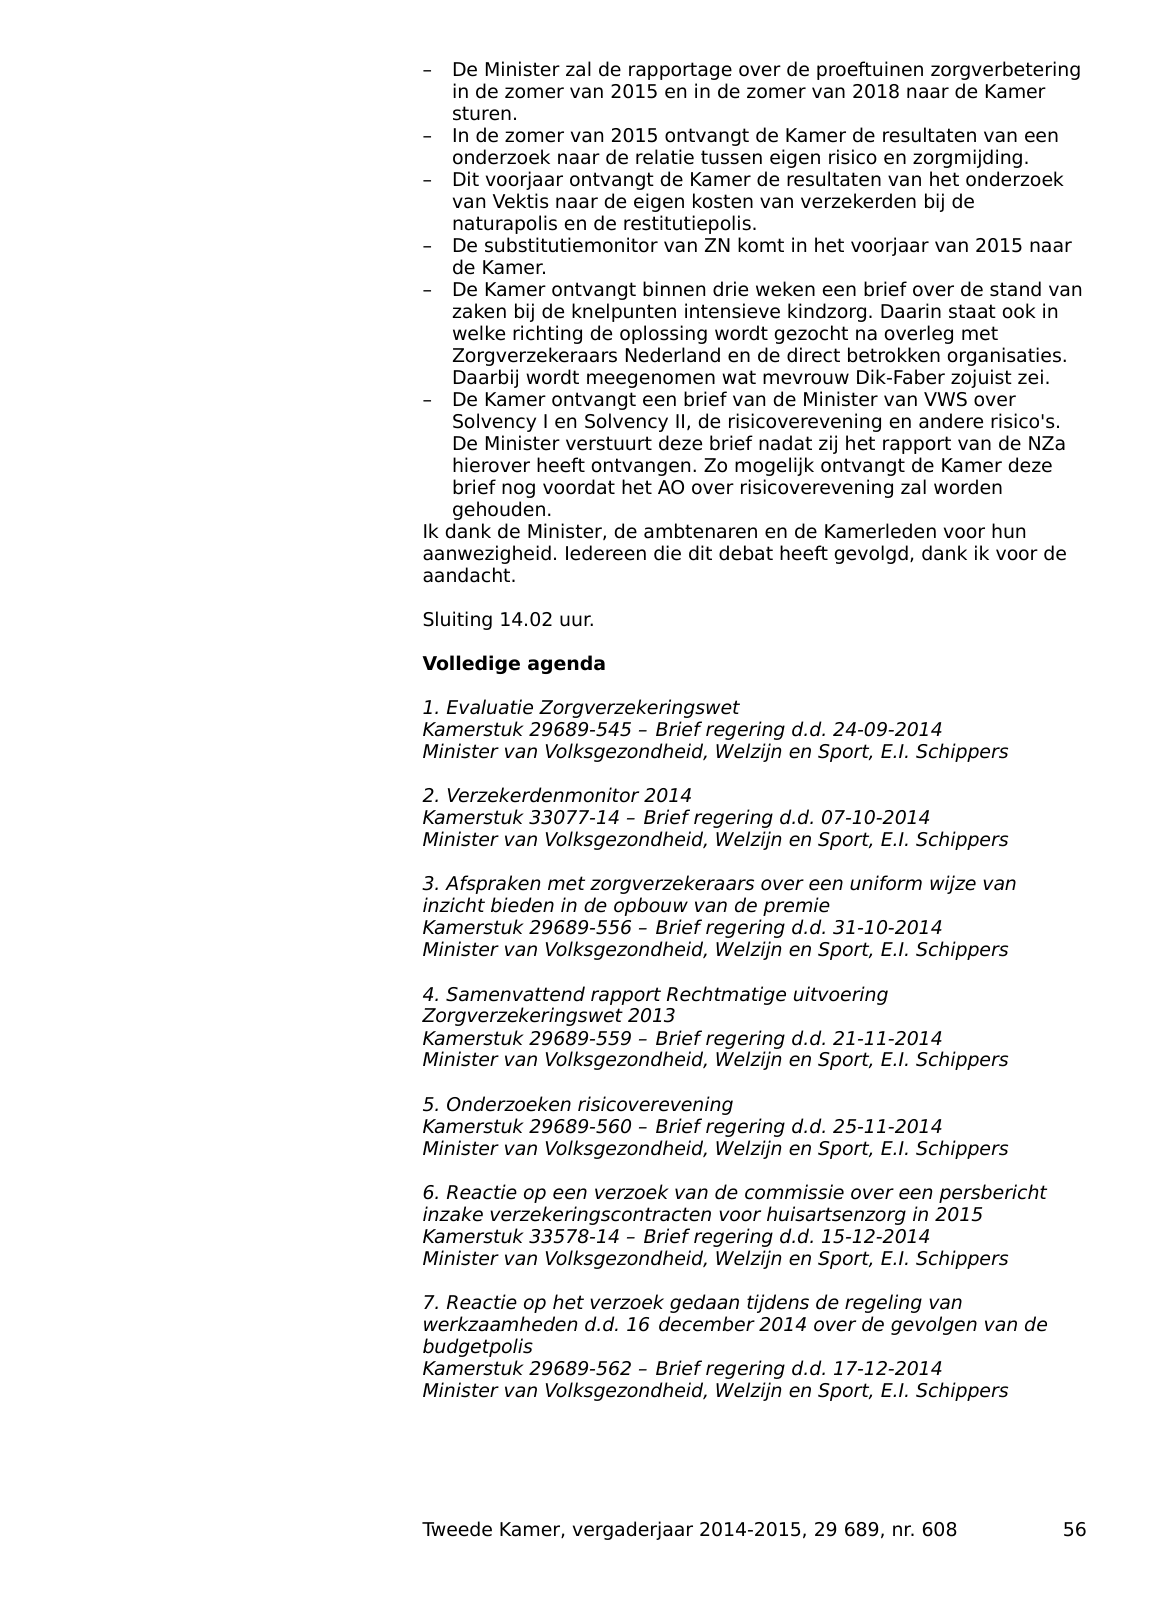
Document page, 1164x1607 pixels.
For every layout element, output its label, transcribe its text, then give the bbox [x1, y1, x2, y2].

text Minister van Volksgezondheid, Welzijn en Sport, E.I. Schippers [422, 1248, 1087, 1269]
text Kamerstuk 33578-14 – Brief regering d.d. 15-12-2014 [422, 1226, 1087, 1248]
text 1. Evaluatie Zorgverzekeringswet [422, 697, 1087, 719]
text Kamerstuk 29689-559 – Brief regering d.d. 21-11-2014 [422, 1027, 1087, 1049]
text 5. Onderzoeken risicoverevening [422, 1093, 1087, 1116]
text – In de zomer van 2015 ontvangt de Kamer de resultaten van een onderzoek naar de relatie tussen eigen risico en zorgmijding. [422, 125, 1087, 169]
text Minister van Volksgezondheid, Welzijn en Sport, E.I. Schippers [422, 1137, 1087, 1159]
text Kamerstuk 33077-14 – Brief regering d.d. 07-10-2014 [422, 807, 1087, 829]
text Minister van Volksgezondheid, Welzijn en Sport, E.I. Schippers [422, 1380, 1087, 1402]
text – De Minister zal de rapportage over de proeftuinen zorgverbetering in de zomer van 2015 en in de zomer van 2018 naar de Kamer sturen. [422, 59, 1087, 125]
text Kamerstuk 29689-556 – Brief regering d.d. 31-10-2014 [422, 917, 1087, 939]
text Sluiting 14.02 uur. [422, 609, 1087, 631]
text – De substitutiemonitor van ZN komt in het voorjaar van 2015 naar de Kamer. [422, 235, 1087, 279]
text Kamerstuk 29689-560 – Brief regering d.d. 25-11-2014 [422, 1116, 1087, 1137]
text 4. Samenvattend rapport Rechtmatige uitvoering Zorgverzekeringswet 2013 [422, 983, 1087, 1027]
text Minister van Volksgezondheid, Welzijn en Sport, E.I. Schippers [422, 829, 1087, 851]
text – Dit voorjaar ontvangt de Kamer de resultaten van het onderzoek van Vektis naar de eigen kosten van verzekerden bij de naturapolis en de restitutiepolis. [422, 169, 1087, 235]
subtitle Volledige agenda [422, 653, 1087, 675]
text – De Kamer ontvangt een brief van de Minister van VWS over Solvency I en Solvency II, de risicoverevening en andere risico's. De Minister verstuurt deze brief nadat zij het rapport van de NZa hierover heeft ontvangen. Zo mogelijk ontvangt de Kamer deze brief nog voordat het AO over risicoverevening zal worden gehouden. [422, 389, 1087, 521]
text 3. Afspraken met zorgverzekeraars over een uniform wijze van inzicht bieden in de opbouw van de premie [422, 873, 1087, 917]
text 2. Verzekerdenmonitor 2014 [422, 785, 1087, 807]
text Minister van Volksgezondheid, Welzijn en Sport, E.I. Schippers [422, 1049, 1087, 1071]
text – De Kamer ontvangt binnen drie weken een brief over de stand van zaken bij de knelpunten intensieve kindzorg. Daarin staat ook in welke richting de oplossing wordt gezocht na overleg met Zorgverzekeraars Nederland en de direct betrokken organisaties. Daarbij wordt meegenomen wat mevrouw Dik-Faber zojuist zei. [422, 279, 1087, 389]
text Kamerstuk 29689-545 – Brief regering d.d. 24-09-2014 [422, 719, 1087, 741]
text Minister van Volksgezondheid, Welzijn en Sport, E.I. Schippers [422, 939, 1087, 961]
text 6. Reactie op een verzoek van de commissie over een persbericht inzake verzekeringscontracten voor huisartsenzorg in 2015 [422, 1182, 1087, 1226]
text Ik dank de Minister, de ambtenaren en de Kamerleden voor hun aanwezigheid. Iedereen die dit debat heeft gevolgd, dank ik voor de aandacht. [422, 521, 1087, 587]
text Minister van Volksgezondheid, Welzijn en Sport, E.I. Schippers [422, 741, 1087, 763]
text Kamerstuk 29689-562 – Brief regering d.d. 17-12-2014 [422, 1358, 1087, 1380]
text 7. Reactie op het verzoek gedaan tijdens de regeling van werkzaamheden d.d. 16 december 2014 over de gevolgen van de budgetpolis [422, 1292, 1087, 1358]
